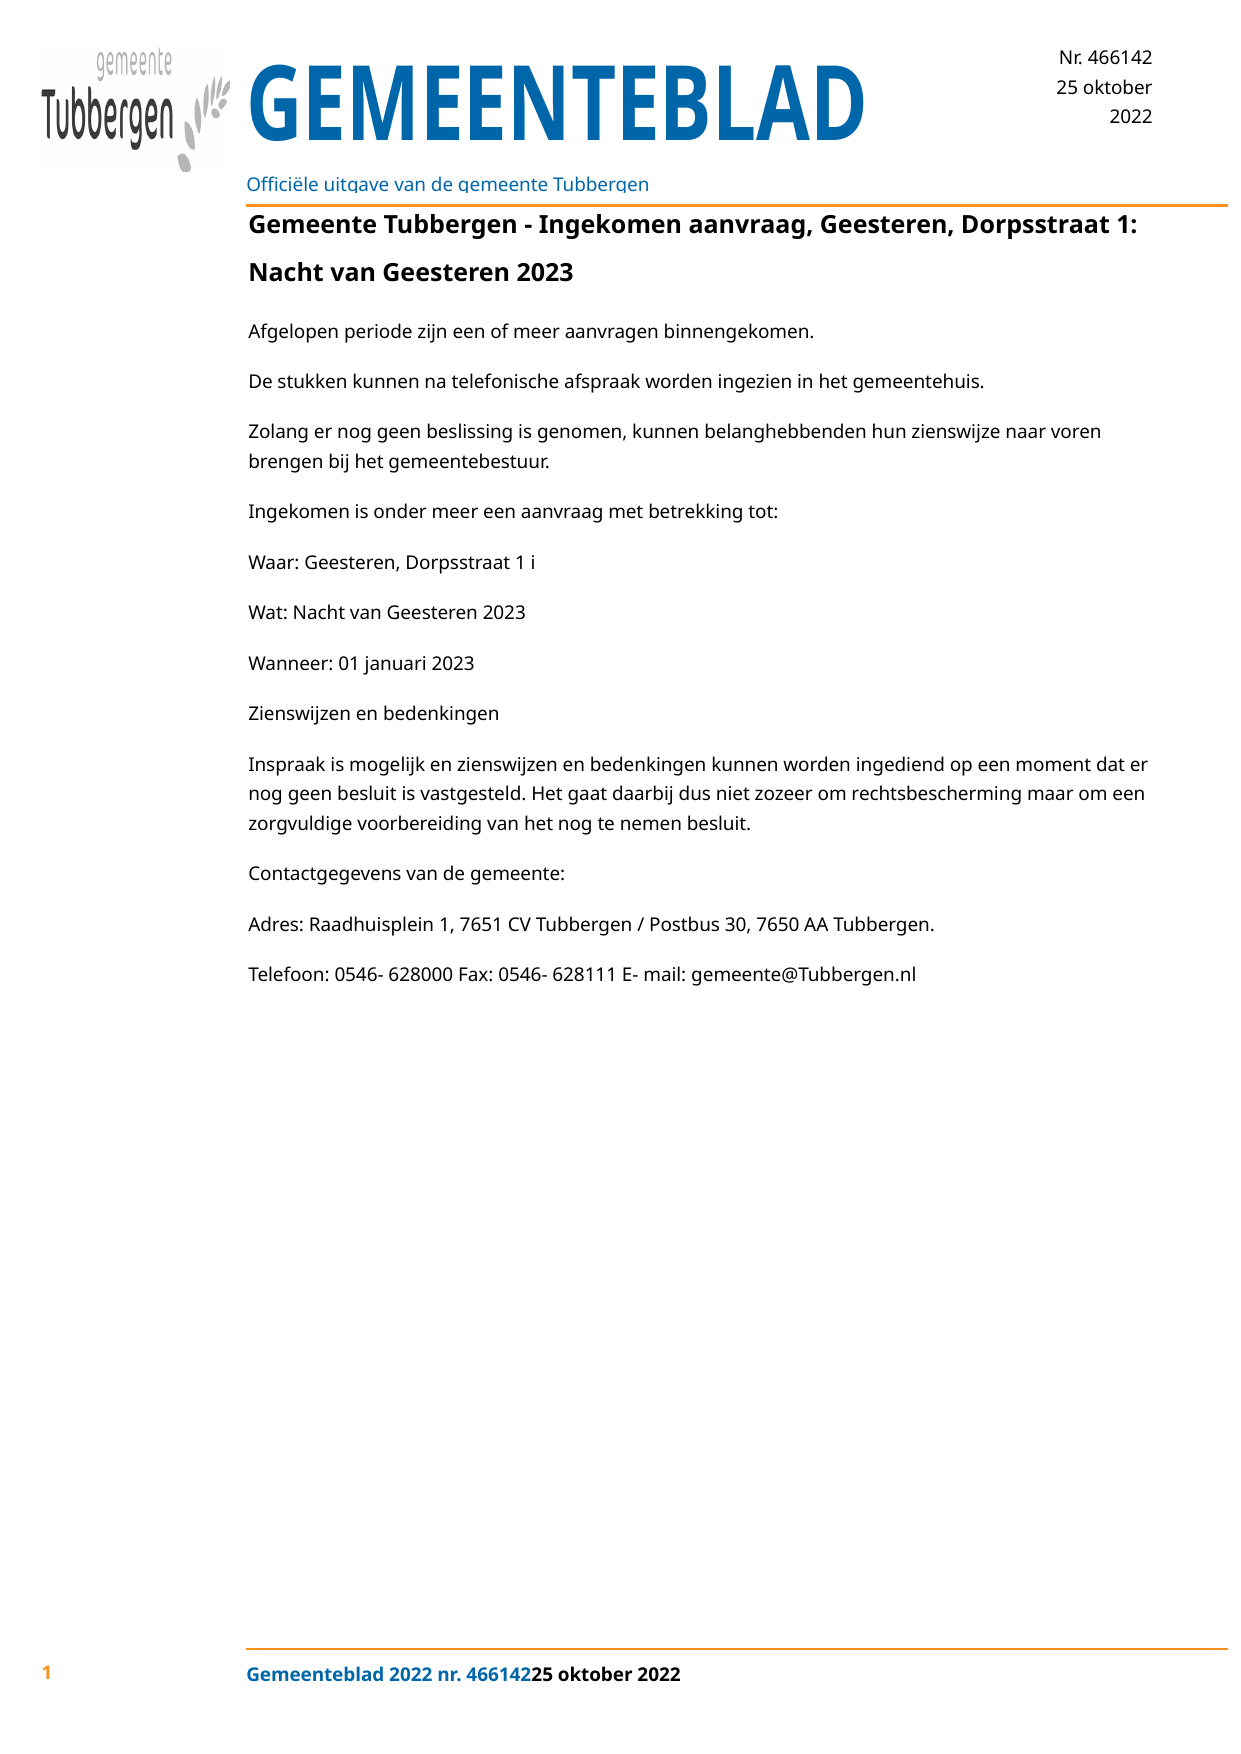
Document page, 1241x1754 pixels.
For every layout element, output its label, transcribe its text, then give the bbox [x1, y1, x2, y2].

text Waar: Geesteren, Dorpsstraat 1 i [248, 549, 1152, 575]
picture [41, 47, 231, 172]
text Gemeente Tubbergen - Ingekomen aanvraag, Geesteren, Dorpsstraat 1: Nacht van Geesteren 2023 [248, 207, 1152, 288]
text Contactgegevens van de gemeente: [248, 860, 1152, 886]
text De stukken kunnen na telefonische afspraak worden ingezien in het gemeentehuis. [248, 368, 1152, 394]
text Wat: Nacht van Geesteren 2023 [248, 599, 1152, 625]
text Adres: Raadhuisplein 1, 7651 CV Tubbergen / Postbus 30, 7650 AA Tubbergen. [248, 911, 1152, 937]
text Afgelopen periode zijn een of meer aanvragen binnengekomen. [248, 318, 1152, 344]
text Zienswijzen en bedenkingen [248, 700, 1152, 726]
text Wanneer: 01 januari 2023 [248, 650, 1152, 676]
text Telefoon: 0546- 628000 Fax: 0546- 628111 E- mail: gemeente@Tubbergen.nl [248, 961, 1152, 987]
text Ingekomen is onder meer een aanvraag met betrekking tot: [248, 499, 1152, 524]
text Zolang er nog geen beslissing is genomen, kunnen belanghebbenden hun zienswijze naar voren brengen bij het gemeentebestuur. [248, 419, 1152, 474]
text Inspraak is mogelijk en zienswijzen en bedenkingen kunnen worden ingediend op een moment dat er nog geen besluit is vastgesteld. Het gaat daarbij dus niet zozeer om rechtsbescherming maar om een zorgvuldige voorbereiding van het nog te nemen besluit. [248, 751, 1152, 836]
